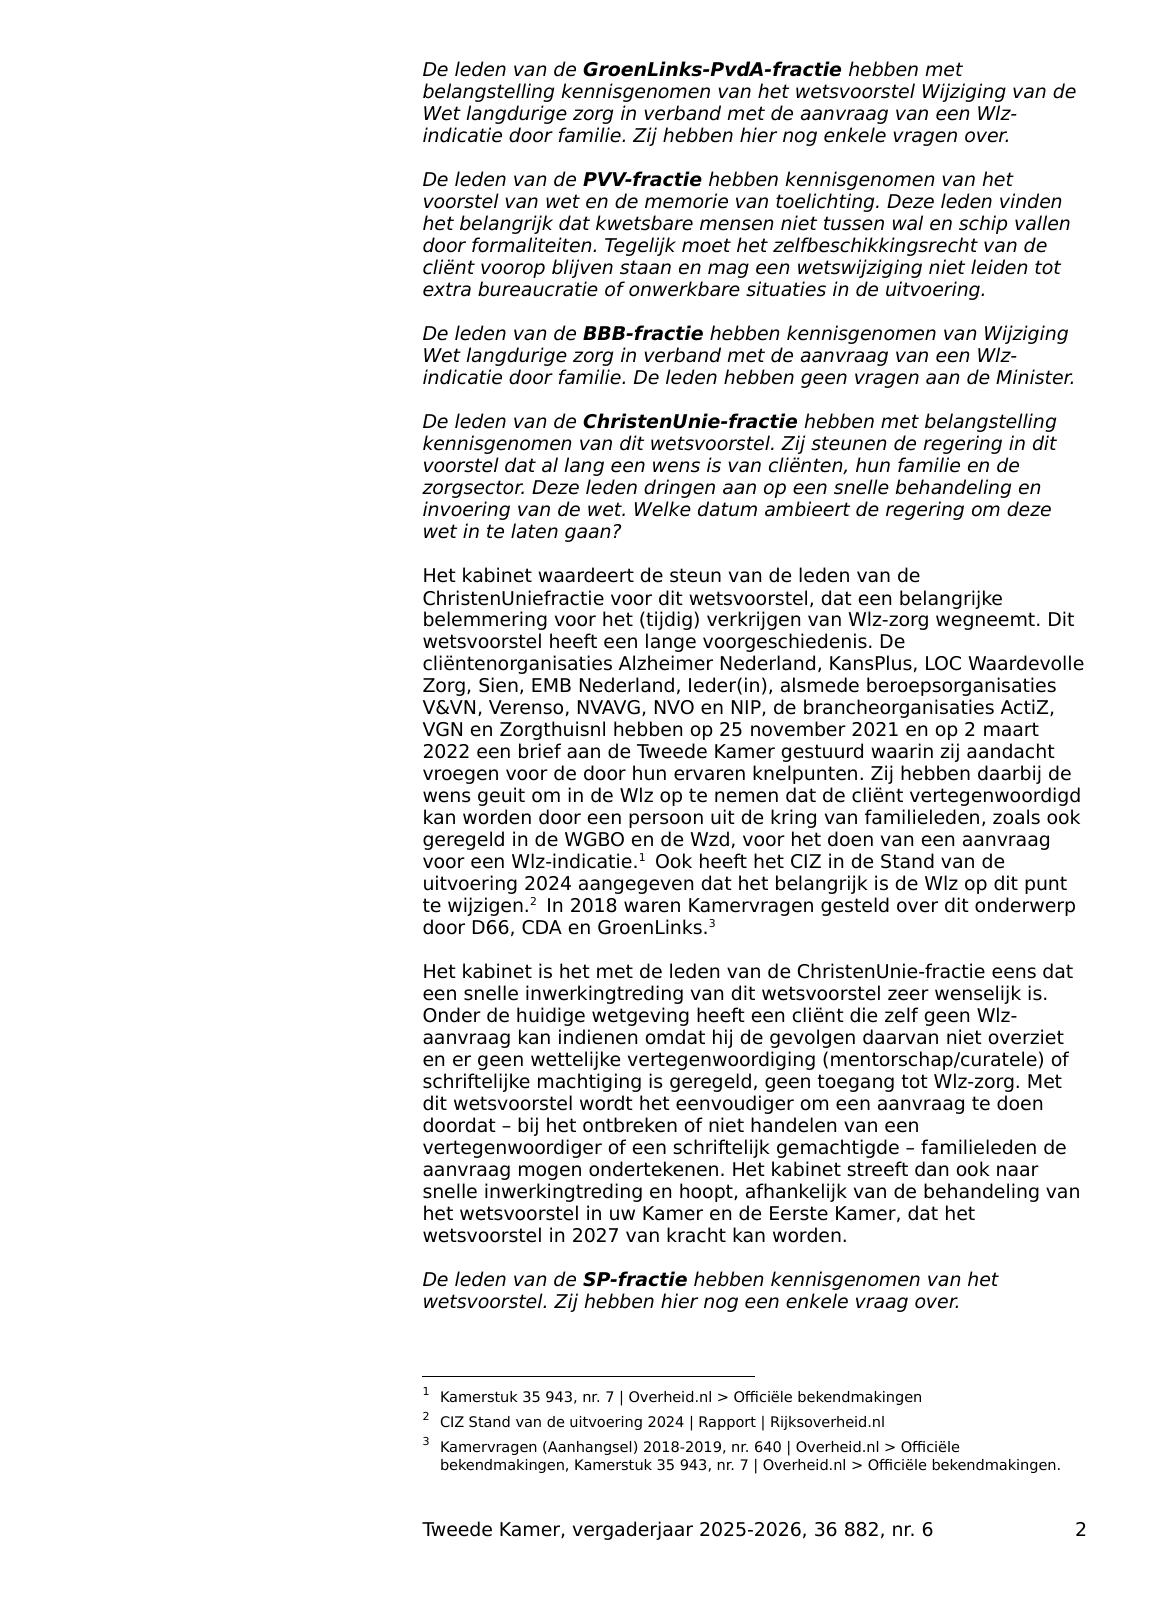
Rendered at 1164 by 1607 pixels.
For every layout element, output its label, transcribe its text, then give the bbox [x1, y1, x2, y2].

text Kamerstuk 35 943, nr. 7 | Overheid.nl > Officiële bekendmakingen [422, 1385, 1087, 1407]
text Het kabinet is het met de leden van de ChristenUnie-fractie eens dat een snelle inwerkingtreding van dit wetsvoorstel zeer wenselijk is. Onder de huidige wetgeving heeft een cliënt die zelf geen Wlz-aanvraag kan indienen omdat hij de gevolgen daarvan niet overziet en er geen wettelijke vertegenwoordiging (mentorschap/curatele) of schriftelijke machtiging is geregeld, geen toegang tot Wlz-zorg. Met dit wetsvoorstel wordt het eenvoudiger om een aanvraag te doen doordat – bij het ontbreken of niet handelen van een vertegenwoordiger of een schriftelijk gemachtigde – familieleden de aanvraag mogen ondertekenen. Het kabinet streeft dan ook naar snelle inwerkingtreding en hoopt, afhankelijk van de behandeling van het wetsvoorstel in uw Kamer en de Eerste Kamer, dat het wetsvoorstel in 2027 van kracht kan worden. [422, 961, 1087, 1247]
text De leden van de ChristenUnie-fractie hebben met belangstelling kennisgenomen van dit wetsvoorstel. Zij steunen de regering in dit voorstel dat al lang een wens is van cliënten, hun familie en de zorgsector. Deze leden dringen aan op een snelle behandeling en invoering van de wet. Welke datum ambieert de regering om deze wet in te laten gaan? [422, 411, 1087, 543]
text Kamervragen (Aanhangsel) 2018-2019, nr. 640 | Overheid.nl > Officiële bekendmakingen, Kamerstuk 35 943, nr. 7 | Overheid.nl > Officiële bekendmakingen. [422, 1435, 1087, 1474]
text CIZ Stand van de uitvoering 2024 | Rapport | Rijksoverheid.nl [422, 1410, 1087, 1432]
text Het kabinet waardeert de steun van de leden van de ChristenUniefractie voor dit wetsvoorstel, dat een belangrijke belemmering voor het (tijdig) verkrijgen van Wlz-zorg wegneemt. Dit wetsvoorstel heeft een lange voorgeschiedenis. De cliëntenorganisaties Alzheimer Nederland, KansPlus, LOC Waardevolle Zorg, Sien, EMB Nederland, Ieder(in), alsmede beroepsorganisaties V&VN, Verenso, NVAVG, NVO en NIP, de brancheorganisaties ActiZ, VGN en Zorgthuisnl hebben op 25 november 2021 en op 2 maart 2022 een brief aan de Tweede Kamer gestuurd waarin zij aandacht vroegen voor de door hun ervaren knelpunten. Zij hebben daarbij de wens geuit om in de Wlz op te nemen dat de cliënt vertegenwoordigd kan worden door een persoon uit de kring van familieleden, zoals ook geregeld in de WGBO en de Wzd, voor het doen van een aanvraag voor een Wlz-indicatie. Ook heeft het CIZ in de Stand van de uitvoering 2024 aangegeven dat het belangrijk is de Wlz op dit punt te wijzigen. In 2018 waren Kamervragen gesteld over dit onderwerp door D66, CDA en GroenLinks. [422, 565, 1087, 939]
text De leden van de BBB-fractie hebben kennisgenomen van Wijziging Wet langdurige zorg in verband met de aanvraag van een Wlz-indicatie door familie. De leden hebben geen vragen aan de Minister. [422, 323, 1087, 389]
text De leden van de GroenLinks-PvdA-fractie hebben met belangstelling kennisgenomen van het wetsvoorstel Wijziging van de Wet langdurige zorg in verband met de aanvraag van een Wlz-indicatie door familie. Zij hebben hier nog enkele vragen over. [422, 59, 1087, 147]
text De leden van de PVV-fractie hebben kennisgenomen van het voorstel van wet en de memorie van toelichting. Deze leden vinden het belangrijk dat kwetsbare mensen niet tussen wal en schip vallen door formaliteiten. Tegelijk moet het zelfbeschikkingsrecht van de cliënt voorop blijven staan en mag een wetswijziging niet leiden tot extra bureaucratie of onwerkbare situaties in de uitvoering. [422, 169, 1087, 301]
text De leden van de SP-fractie hebben kennisgenomen van het wetsvoorstel. Zij hebben hier nog een enkele vraag over. [422, 1269, 1087, 1313]
